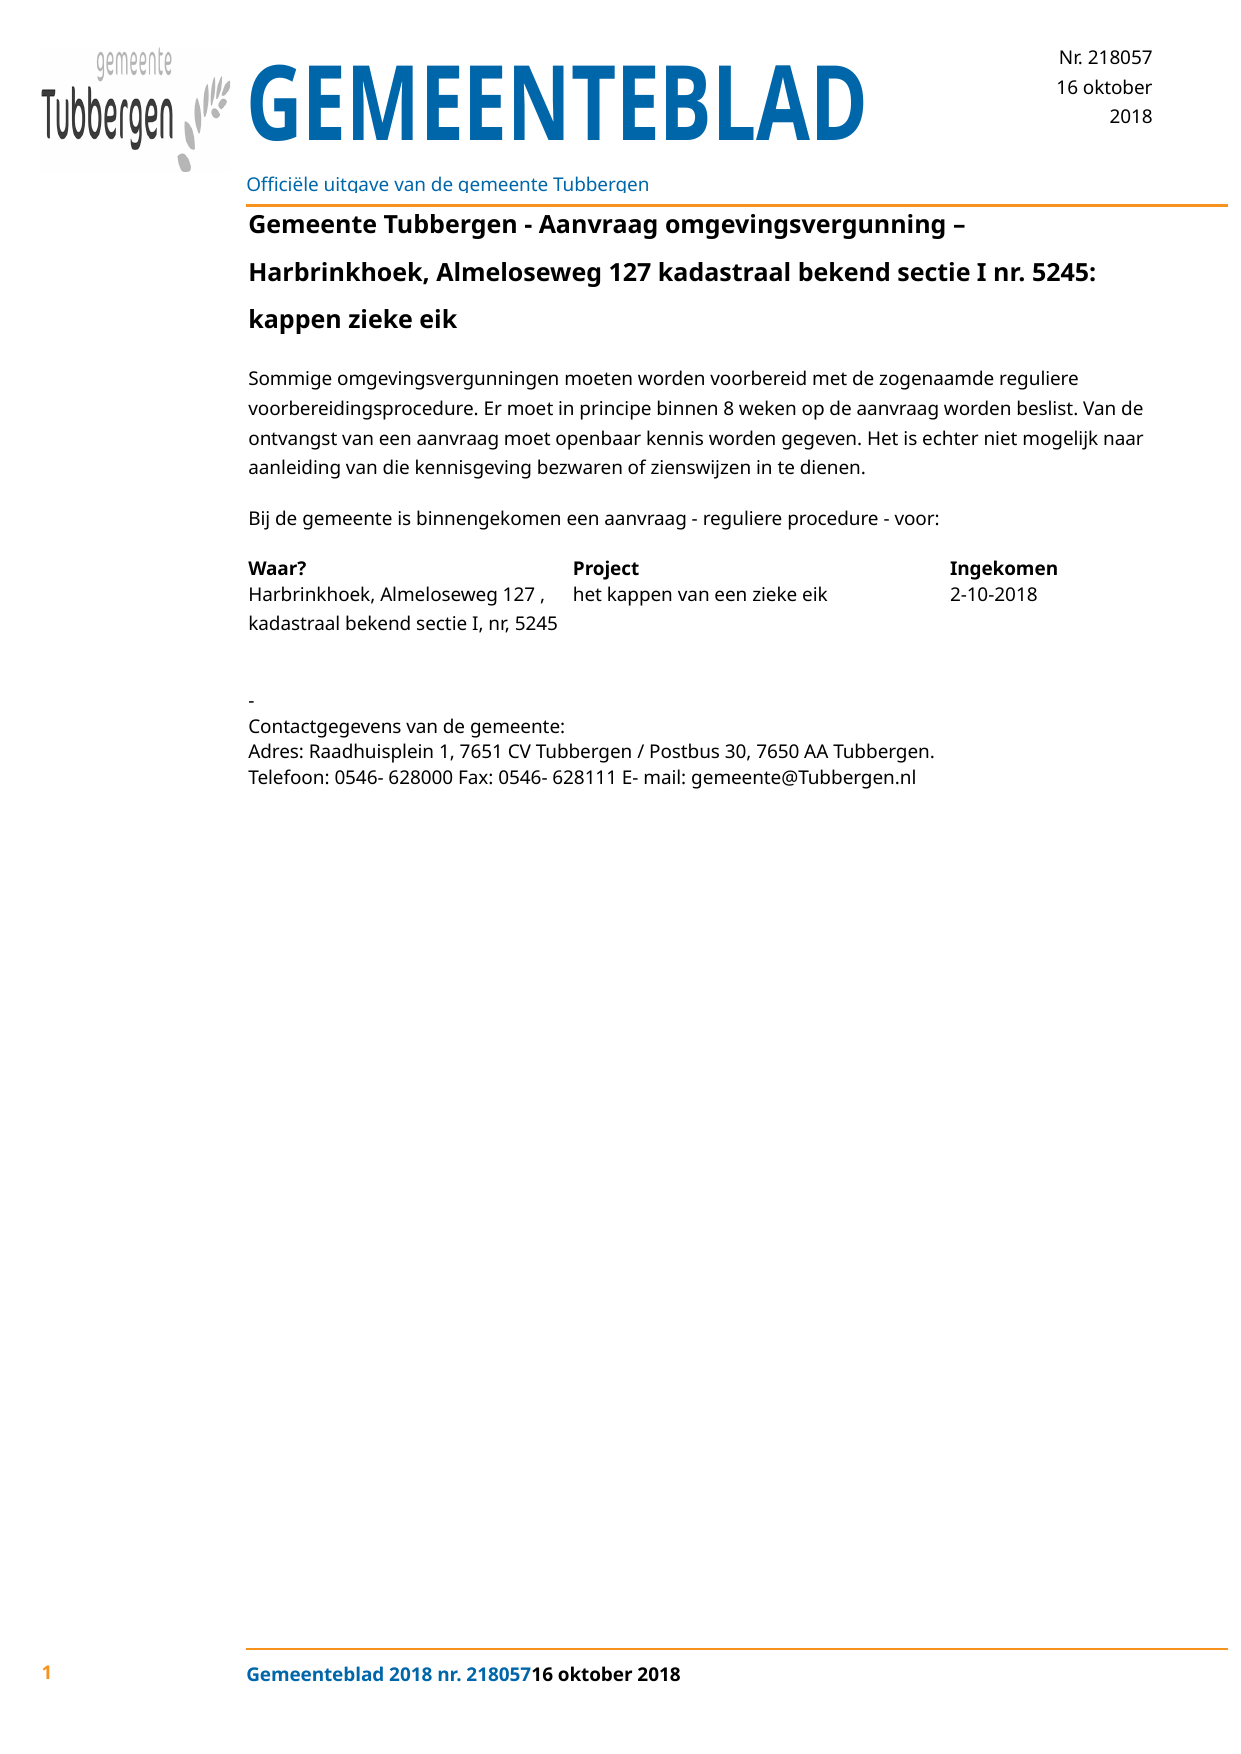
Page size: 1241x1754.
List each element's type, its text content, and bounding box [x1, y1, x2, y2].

text - [248, 687, 1152, 713]
table_header Waar? [248, 555, 573, 581]
text Bij de gemeente is binnengekomen een aanvraag - reguliere procedure - voor: [248, 505, 1152, 530]
table_cell Harbrinkhoek, Almeloseweg 127 , kadastraal bekend sectie I, nr, 5245 [248, 581, 573, 636]
text Telefoon: 0546- 628000 Fax: 0546- 628111 E- mail: gemeente@Tubbergen.nl [248, 764, 1152, 790]
text Contactgegevens van de gemeente: [248, 713, 1152, 739]
text Adres: Raadhuisplein 1, 7651 CV Tubbergen / Postbus 30, 7650 AA Tubbergen. [248, 739, 1152, 764]
table_cell het kappen van een zieke eik [573, 581, 950, 636]
picture [41, 47, 231, 172]
table_header Ingekomen [950, 555, 1152, 581]
table_header Project [573, 555, 950, 581]
text Gemeente Tubbergen - Aanvraag omgevingsvergunning – Harbrinkhoek, Almeloseweg 127 kadastraal bekend sectie I nr. 5245: kappen zieke eik [248, 207, 1152, 336]
table_cell 2-10-2018 [950, 581, 1152, 636]
text Sommige omgevingsvergunningen moeten worden voorbereid met de zogenaamde reguliere voorbereidingsprocedure. Er moet in principe binnen 8 weken op de aanvraag worden beslist. Van de ontvangst van een aanvraag moet openbaar kennis worden gegeven. Het is echter niet mogelijk naar aanleiding van die kennisgeving bezwaren of zienswijzen in te dienen. [248, 366, 1152, 480]
